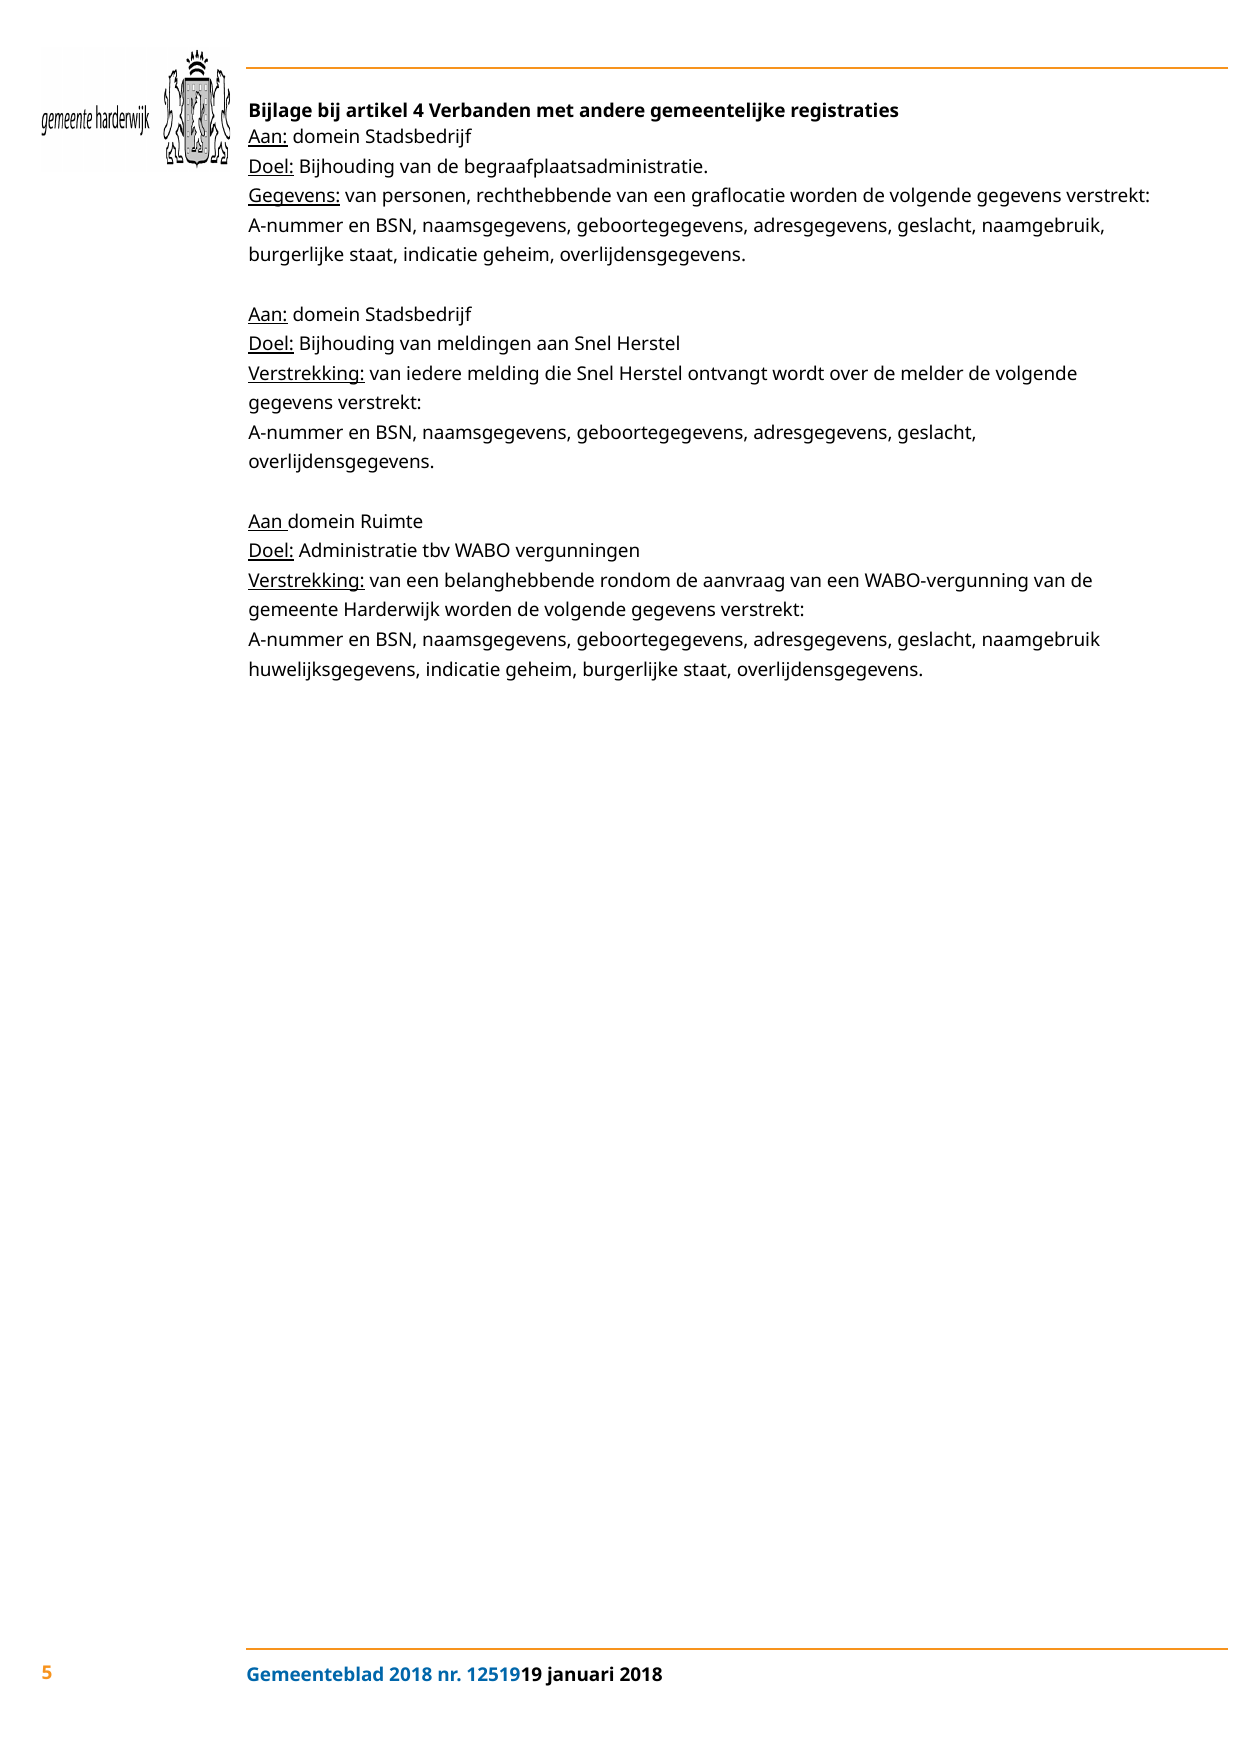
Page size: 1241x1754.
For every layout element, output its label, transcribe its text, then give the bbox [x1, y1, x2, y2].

text Aan domein Ruimte [248, 508, 1152, 534]
text Doel: Bijhouding van meldingen aan Snel Herstel [248, 330, 1152, 356]
text Gegevens: van personen, rechthebbende van een graflocatie worden de volgende gegevens verstrekt: [248, 182, 1152, 208]
text Doel: Bijhouding van de begraafplaatsadministratie. [248, 153, 1152, 179]
text Aan: domein Stadsbedrijf [248, 301, 1152, 327]
text Aan: domein Stadsbedrijf [248, 123, 1152, 149]
text A-nummer en BSN, naamsgegevens, geboortegegevens, adresgegevens, geslacht, naamgebruik huwelijksgegevens, indicatie geheim, burgerlijke staat, overlijdensgegevens. [248, 626, 1152, 682]
text Doel: Administratie tbv WABO vergunningen [248, 537, 1152, 563]
text A-nummer en BSN, naamsgegevens, geboortegegevens, adresgegevens, geslacht, overlijdensgegevens. [248, 419, 1152, 474]
picture [41, 47, 231, 172]
text Verstrekking: van een belanghebbende rondom de aanvraag van een WABO-vergunning van de gemeente Harderwijk worden de volgende gegevens verstrekt: [248, 567, 1152, 622]
text A-nummer en BSN, naamsgegevens, geboortegegevens, adresgegevens, geslacht, naamgebruik, burgerlijke staat, indicatie geheim, overlijdensgegevens. [248, 212, 1152, 267]
text Verstrekking: van iedere melding die Snel Herstel ontvangt wordt over de melder de volgende gegevens verstrekt: [248, 360, 1152, 415]
text Bijlage bij artikel 4 Verbanden met andere gemeentelijke registraties [248, 95, 1152, 123]
